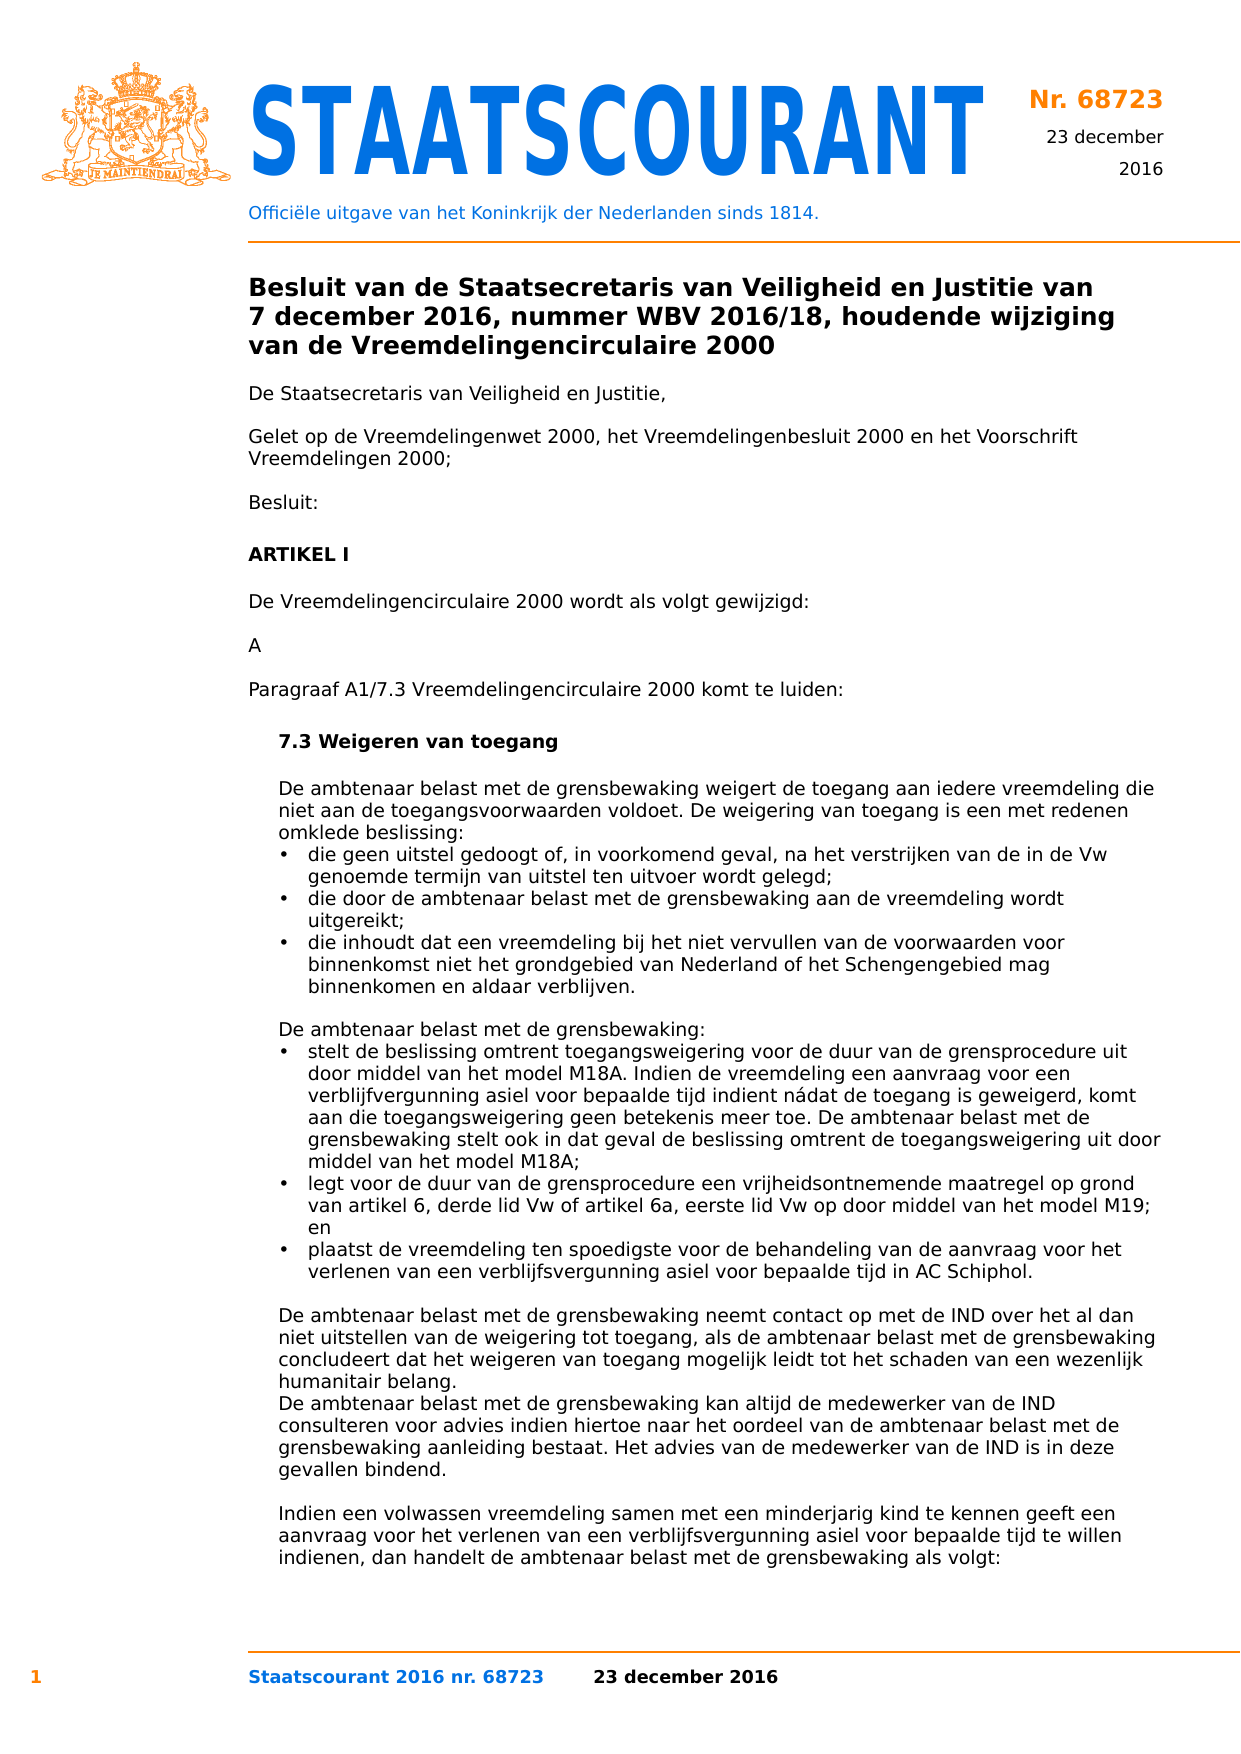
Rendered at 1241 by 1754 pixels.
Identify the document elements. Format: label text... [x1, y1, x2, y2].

table_cell 23 december [998, 121, 1240, 153]
subtitle ARTIKEL I [248, 544, 1163, 566]
table_header Nr. 68723 [998, 62, 1240, 121]
text • die inhoudt dat een vreemdeling bij het niet vervullen van de voorwaarden voor binnenkomst niet het grondgebied van Nederland of het Schengengebied mag binnenkomen en aldaar verblijven. [278, 932, 1163, 997]
subtitle Besluit van de Staatsecretaris van Veiligheid en Justitie van 7 december 2016, nummer WBV 2016/18, houdende wijziging van de Vreemdelingencirculaire 2000 [248, 273, 1163, 361]
table_cell 2016 [998, 153, 1240, 203]
table_header [25, 62, 248, 241]
text De ambtenaar belast met de grensbewaking neemt contact op met de IND over het al dan niet uitstellen van de weigering tot toegang, als de ambtenaar belast met de grensbewaking concludeert dat het weigeren van toegang mogelijk leidt tot het schaden van een wezenlijk humanitair belang. [278, 1305, 1163, 1393]
text Paragraaf A1/7.3 Vreemdelingencirculaire 2000 komt te luiden: [248, 679, 1163, 701]
text • die door de ambtenaar belast met de grensbewaking aan de vreemdeling wordt uitgereikt; [278, 888, 1163, 932]
text De Staatsecretaris van Veiligheid en Justitie, [248, 382, 1163, 404]
text • die geen uitstel gedoogt of, in voorkomend geval, na het verstrijken van de in de Vw genoemde termijn van uitstel ten uitvoer wordt gelegd; [278, 844, 1163, 888]
table_cell Officiële uitgave van het Koninkrijk der Nederlanden sinds 1814. [248, 203, 1240, 241]
text De Vreemdelingencirculaire 2000 wordt als volgt gewijzigd: [248, 591, 1163, 613]
text A [248, 635, 1163, 657]
text De ambtenaar belast met de grensbewaking: [278, 1019, 1163, 1041]
text De ambtenaar belast met de grensbewaking weigert de toegang aan iedere vreemdeling die niet aan de toegangsvoorwaarden voldoet. De weigering van toegang is een met redenen omklede beslissing: [278, 778, 1163, 844]
picture [41, 62, 231, 186]
text De ambtenaar belast met de grensbewaking kan altijd de medewerker van de IND consulteren voor advies indien hiertoe naar het oordeel van de ambtenaar belast met de grensbewaking aanleiding bestaat. Het advies van de medewerker van de IND is in deze gevallen bindend. [278, 1393, 1163, 1481]
text • legt voor de duur van de grensprocedure een vrijheidsontnemende maatregel op grond van artikel 6, derde lid Vw of artikel 6a, eerste lid Vw op door middel van het model M19; en [278, 1173, 1163, 1239]
subtitle 7.3 Weigeren van toegang [278, 731, 1163, 753]
text Gelet op de Vreemdelingenwet 2000, het Vreemdelingenbesluit 2000 en het Voorschrift Vreemdelingen 2000; [248, 426, 1163, 470]
text • plaatst de vreemdeling ten spoedigste voor de behandeling van de aanvraag voor het verlenen van een verblijfsvergunning asiel voor bepaalde tijd in AC Schiphol. [278, 1239, 1163, 1283]
text • stelt de beslissing omtrent toegangsweigering voor de duur van de grensprocedure uit door middel van het model M18A. Indien de vreemdeling een aanvraag voor een verblijfvergunning asiel voor bepaalde tijd indient nádat de toegang is geweigerd, komt aan die toegangsweigering geen betekenis meer toe. De ambtenaar belast met de grensbewaking stelt ook in dat geval de beslissing omtrent de toegangsweigering uit door middel van het model M18A; [278, 1041, 1163, 1173]
text Indien een volwassen vreemdeling samen met een minderjarig kind te kennen geeft een aanvraag voor het verlenen van een verblijfsvergunning asiel voor bepaalde tijd te willen indienen, dan handelt de ambtenaar belast met de grensbewaking als volgt: [278, 1503, 1163, 1569]
table_header STAATSCOURANT [248, 62, 998, 203]
text Besluit: [248, 492, 1163, 514]
